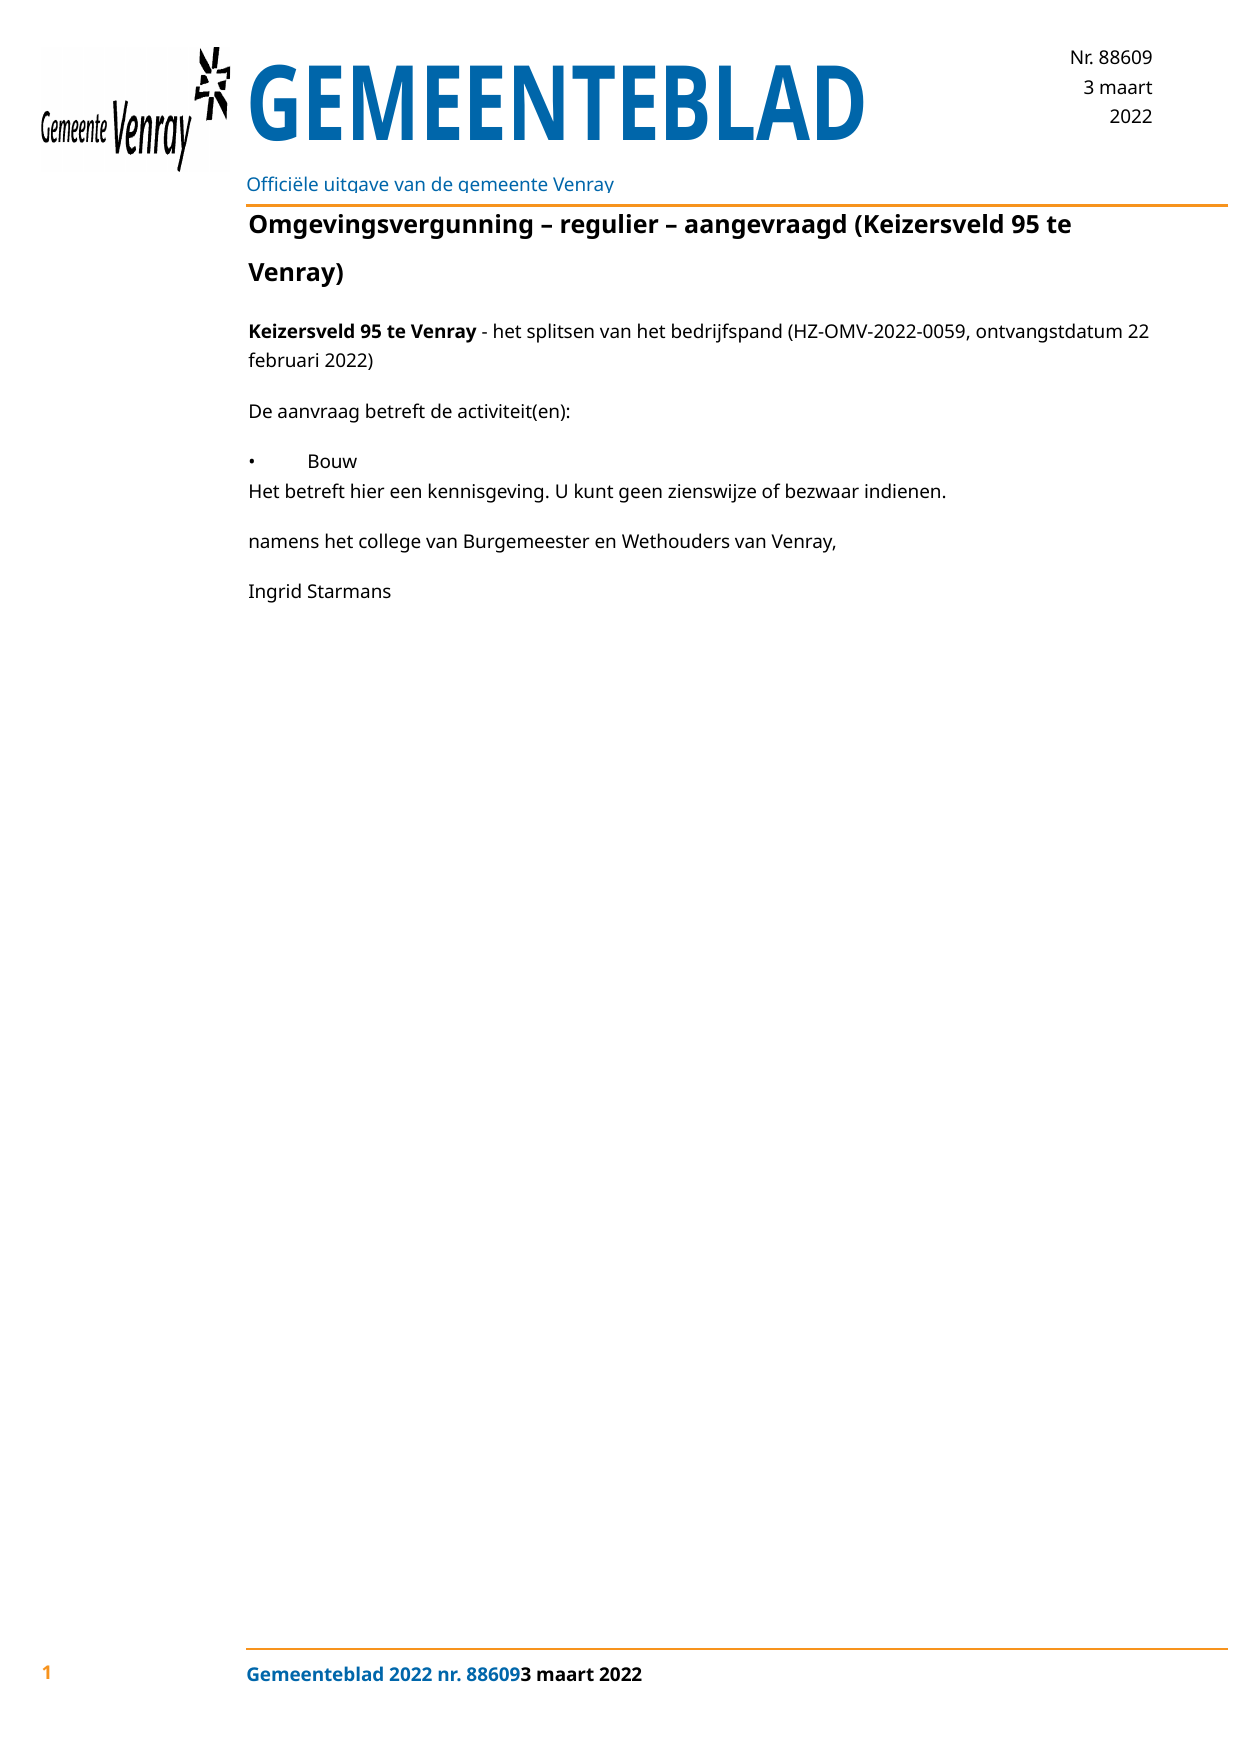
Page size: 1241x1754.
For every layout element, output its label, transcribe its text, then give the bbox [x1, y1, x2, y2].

text Ingrid Starmans [248, 579, 1152, 604]
text Omgevingsvergunning – regulier – aangevraagd (Keizersveld 95 te Venray) [248, 207, 1152, 288]
picture [41, 47, 231, 172]
text Het betreft hier een kennisgeving. U kunt geen zienswijze of bezwaar indienen. [248, 478, 1152, 504]
list Bouw [248, 448, 1152, 474]
text namens het college van Burgemeester en Wethouders van Venray, [248, 528, 1152, 554]
text Keizersveld 95 te Venray - het splitsen van het bedrijfspand (HZ-OMV-2022-0059, ontvangstdatum 22 februari 2022) [248, 318, 1152, 373]
text De aanvraag betreft de activiteit(en): [248, 398, 1152, 424]
